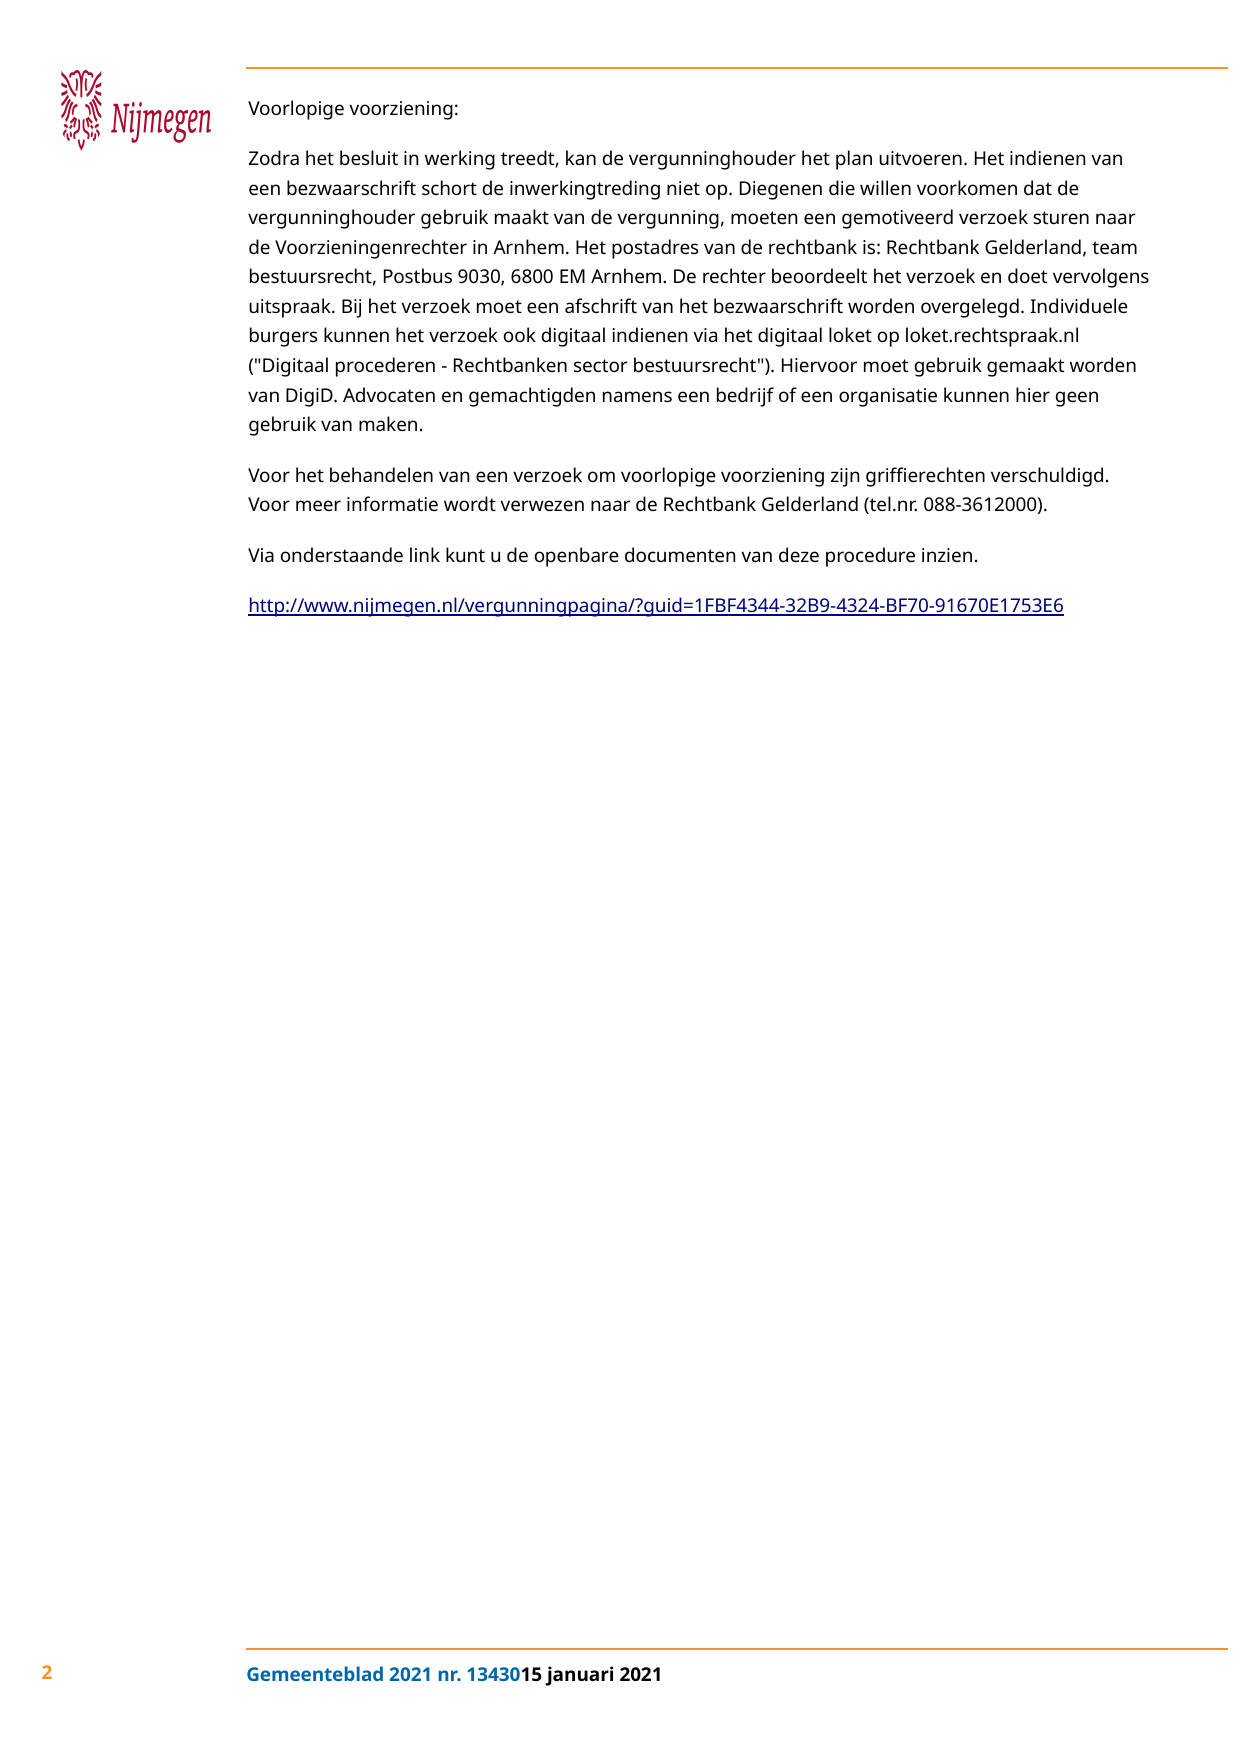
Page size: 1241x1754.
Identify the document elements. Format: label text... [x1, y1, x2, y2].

text Zodra het besluit in werking treedt, kan de vergunninghouder het plan uitvoeren. Het indienen van een bezwaarschrift schort de inwerkingtreding niet op. Diegenen die willen voorkomen dat de vergunninghouder gebruik maakt van de vergunning, moeten een gemotiveerd verzoek sturen naar de Voorzieningenrechter in Arnhem. Het postadres van de rechtbank is: Rechtbank Gelderland, team bestuursrecht, Postbus 9030, 6800 EM Arnhem. De rechter beoordeelt het verzoek en doet vervolgens uitspraak. Bij het verzoek moet een afschrift van het bezwaarschrift worden overgelegd. Individuele burgers kunnen het verzoek ook digitaal indienen via het digitaal loket op loket.rechtspraak.nl ("Digitaal procederen - Rechtbanken sector bestuursrecht"). Hiervoor moet gebruik gemaakt worden van DigiD. Advocaten en gemachtigden namens een bedrijf of een organisatie kunnen hier geen gebruik van maken. [248, 145, 1152, 437]
picture [41, 47, 231, 172]
text Voorlopige voorziening: [248, 95, 1152, 121]
text Via onderstaande link kunt u de openbare documenten van deze procedure inzien. [248, 542, 1152, 568]
text Voor het behandelen van een verzoek om voorlopige voorziening zijn griffierechten verschuldigd. Voor meer informatie wordt verwezen naar de Rechtbank Gelderland (tel.nr. 088-3612000). [248, 462, 1152, 517]
text http://www.nijmegen.nl/vergunningpagina/?guid=1FBF4344-32B9-4324-BF70-91670E1753E6 [248, 592, 1152, 618]
